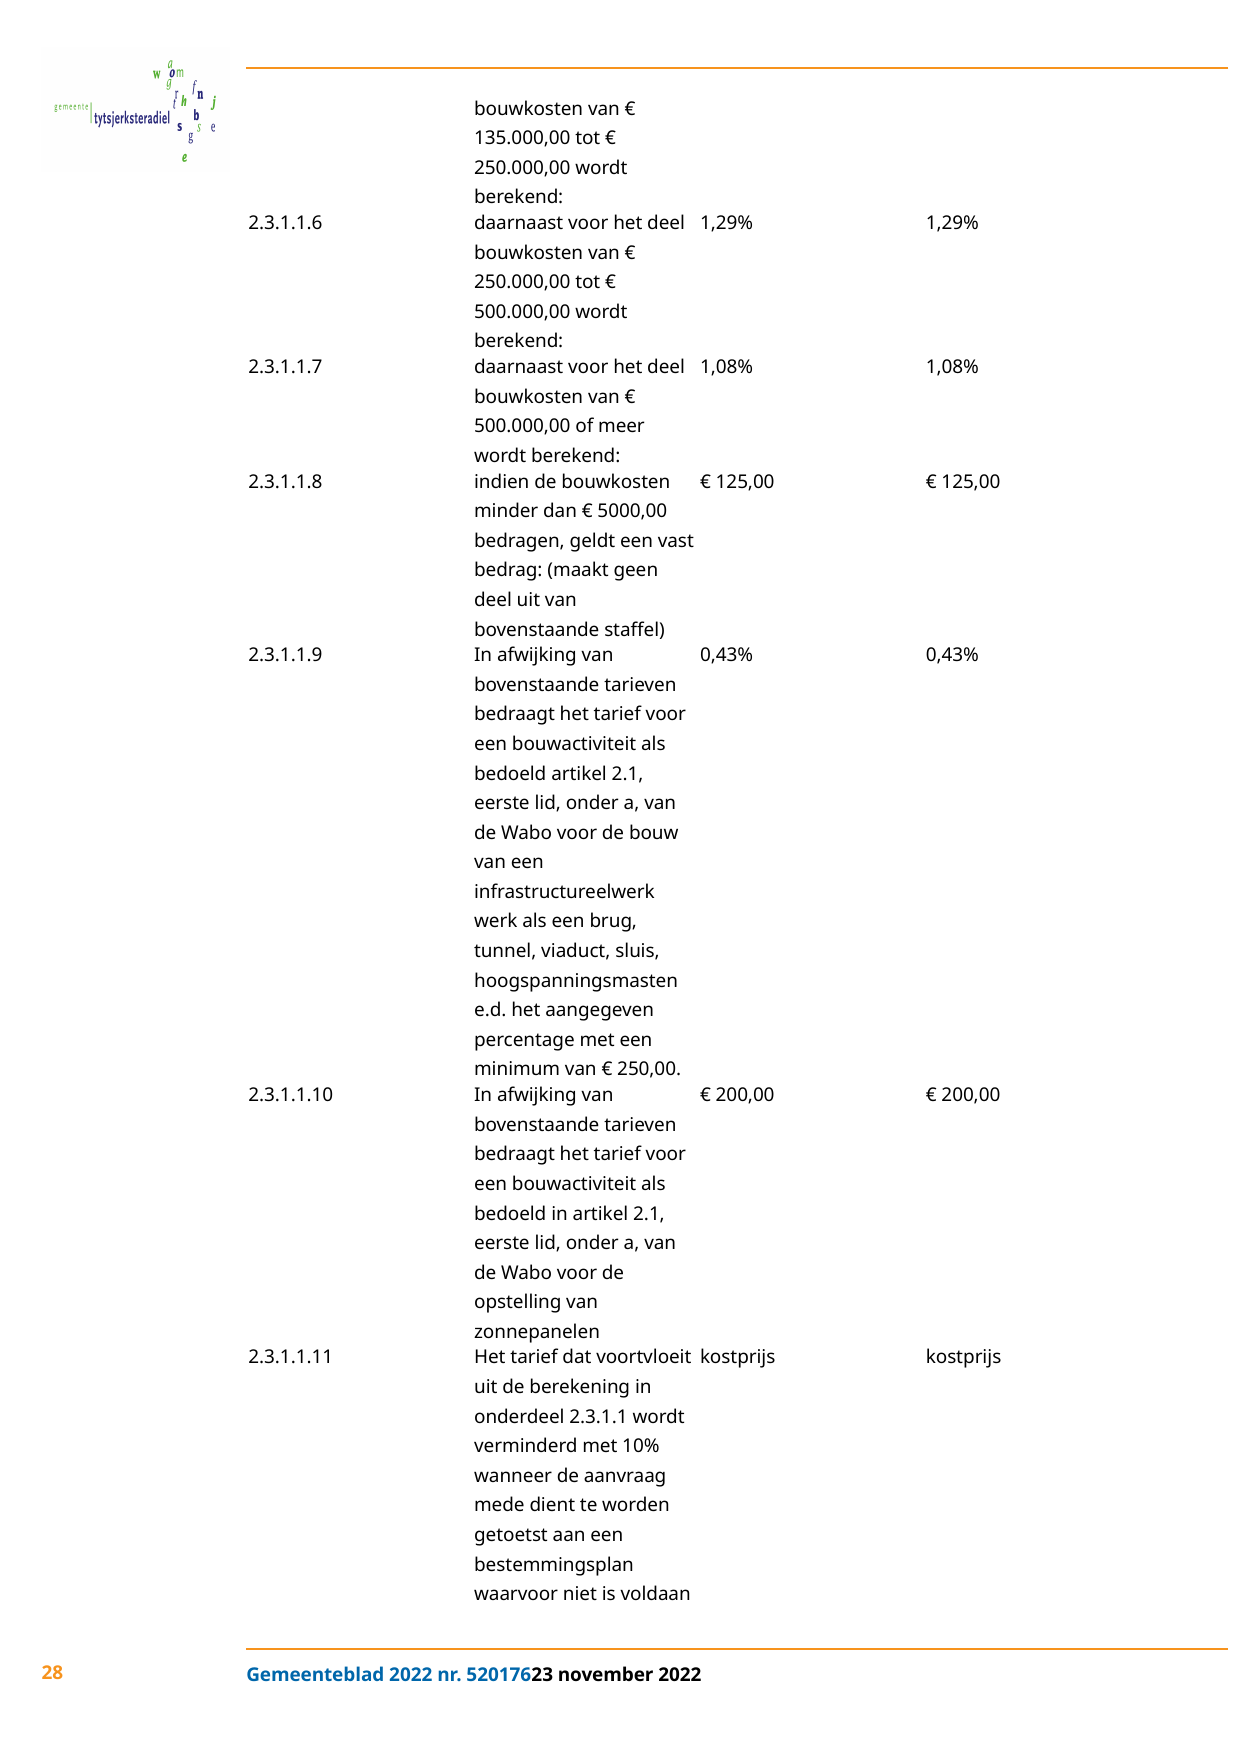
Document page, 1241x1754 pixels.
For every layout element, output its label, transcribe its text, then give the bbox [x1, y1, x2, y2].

table_cell In afwijking van bovenstaande tarieven bedraagt het tarief voor een bouwactiviteit als bedoeld in artikel 2.1, eerste lid, onder a, van de Wabo voor de opstelling van zonnepanelen [474, 1081, 700, 1344]
table_cell indien de bouwkosten minder dan € 5000,00 bedragen, geldt een vast bedrag: (maakt geen deel uit van bovenstaande staffel) [474, 468, 700, 641]
table_cell kostprijs [700, 1344, 926, 1606]
table_cell bouwkosten van € 135.000,00 tot € 250.000,00 wordt berekend: [474, 95, 700, 209]
table_cell 1,08% [700, 353, 926, 468]
table_cell daarnaast voor het deel bouwkosten van € 250.000,00 tot € 500.000,00 wordt berekend: [474, 209, 700, 353]
table_cell 2.3.1.1.7 [248, 353, 474, 468]
table_cell 1,08% [926, 353, 1152, 468]
table_cell € 125,00 [926, 468, 1152, 641]
table_cell Het tarief dat voortvloeit uit de berekening in onderdeel 2.3.1.1 wordt verminderd met 10% wanneer de aanvraag mede dient te worden getoetst aan een bestemmingsplan waarvoor niet is voldaan [474, 1344, 700, 1606]
table_cell daarnaast voor het deel bouwkosten van € 500.000,00 of meer wordt berekend: [474, 353, 700, 468]
table_cell 2.3.1.1.9 [248, 641, 474, 1081]
table_cell € 200,00 [700, 1081, 926, 1344]
table_cell In afwijking van bovenstaande tarieven bedraagt het tarief voor een bouwactiviteit als bedoeld artikel 2.1, eerste lid, onder a, van de Wabo voor de bouw van een infrastructureelwerk werk als een brug, tunnel, viaduct, sluis, hoogspanningsmasten e.d. het aangegeven percentage met een minimum van € 250,00. [474, 641, 700, 1081]
table_cell 0,43% [700, 641, 926, 1081]
table_cell 0,43% [926, 641, 1152, 1081]
table_cell [248, 95, 474, 209]
table_cell [700, 95, 926, 209]
table_cell € 125,00 [700, 468, 926, 641]
table_cell 2.3.1.1.6 [248, 209, 474, 353]
table_cell 2.3.1.1.10 [248, 1081, 474, 1344]
table_cell 1,29% [926, 209, 1152, 353]
table_cell [926, 95, 1152, 209]
table_cell 2.3.1.1.8 [248, 468, 474, 641]
table_cell 1,29% [700, 209, 926, 353]
table_cell 2.3.1.1.11 [248, 1344, 474, 1606]
table_cell € 200,00 [926, 1081, 1152, 1344]
picture [41, 47, 231, 172]
table_cell kostprijs [926, 1344, 1152, 1606]
